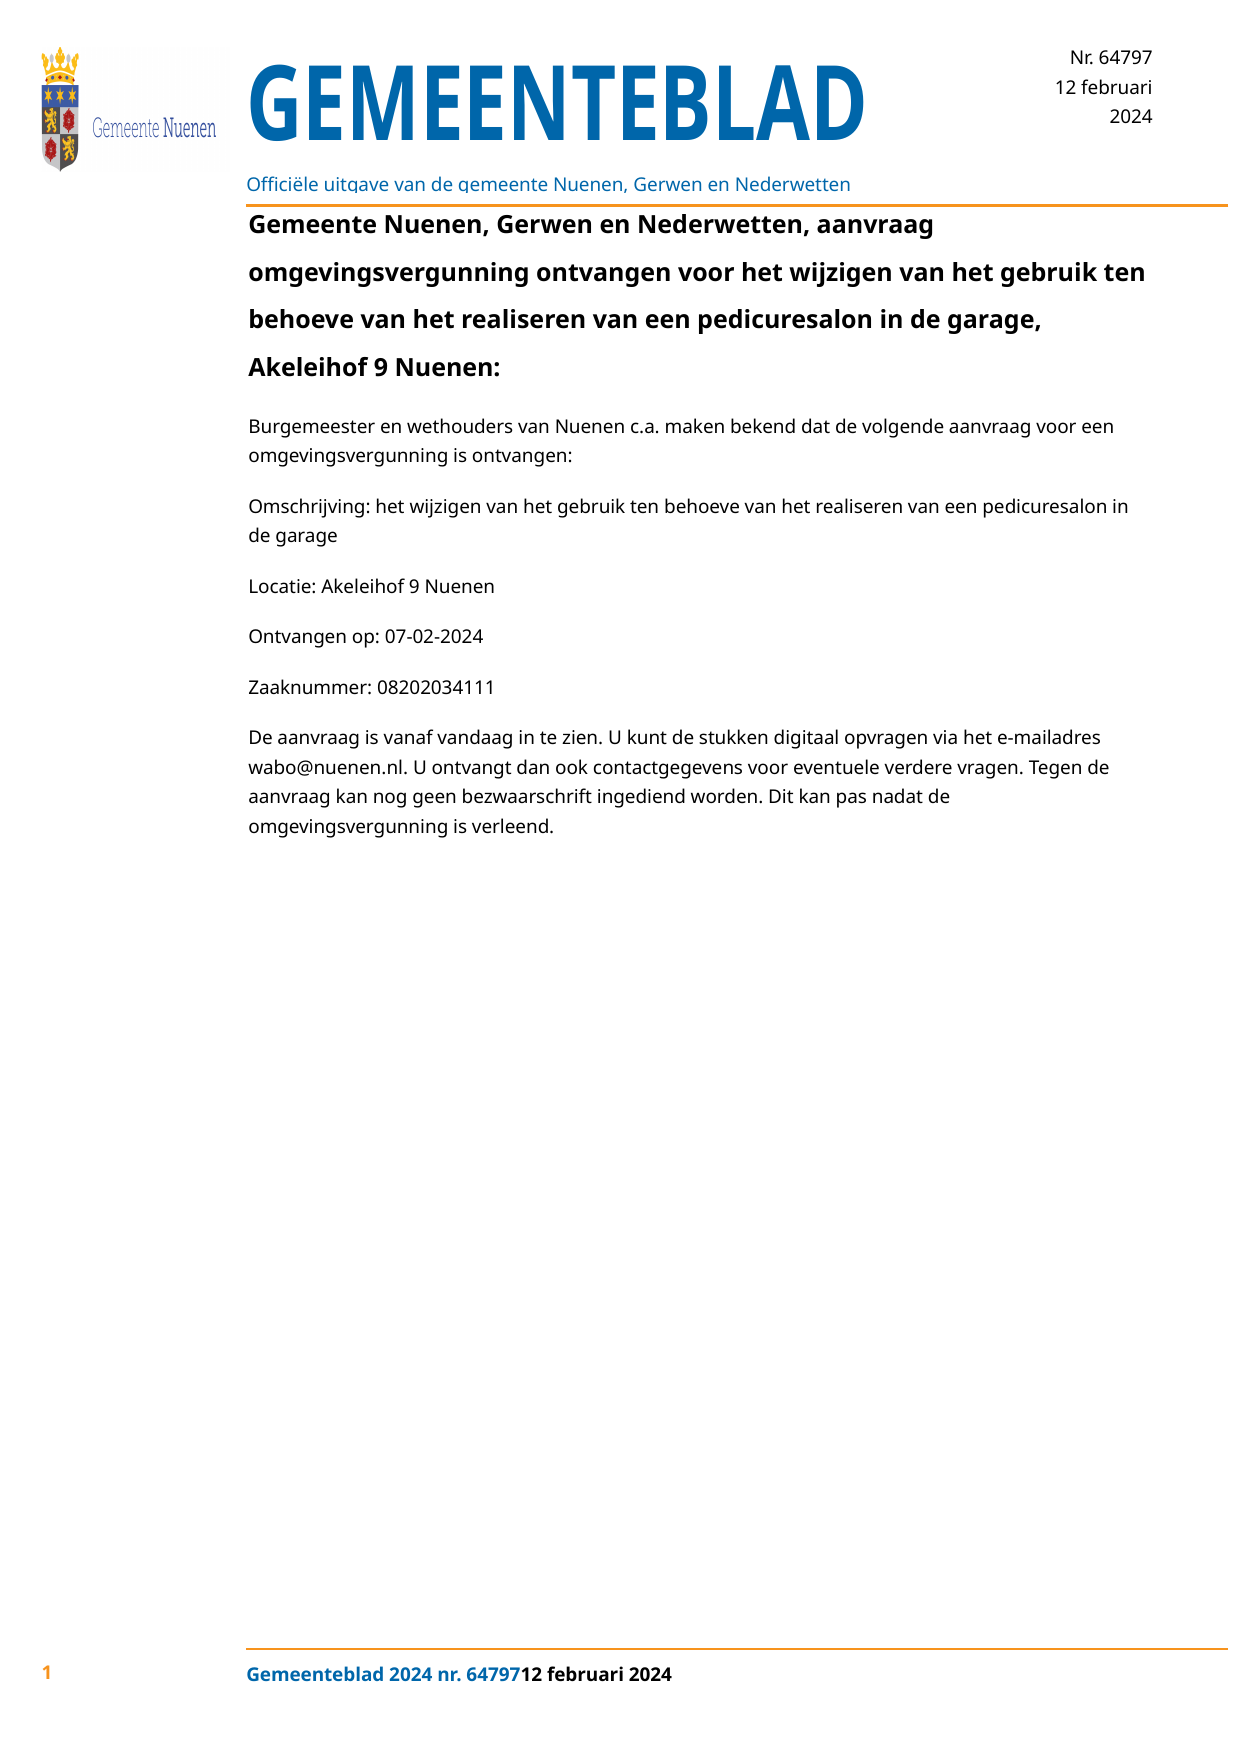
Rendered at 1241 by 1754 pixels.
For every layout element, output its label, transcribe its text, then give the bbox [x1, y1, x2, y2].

text De aanvraag is vanaf vandaag in te zien. U kunt de stukken digitaal opvragen via het e-mailadres wabo@nuenen.nl. U ontvangt dan ook contactgegevens voor eventuele verdere vragen. Tegen de aanvraag kan nog geen bezwaarschrift ingediend worden. Dit kan pas nadat de omgevingsvergunning is verleend. [248, 724, 1152, 839]
text Locatie: Akeleihof 9 Nuenen [248, 573, 1152, 599]
text Zaaknummer: 08202034111 [248, 674, 1152, 700]
text Omschrijving: het wijzigen van het gebruik ten behoeve van het realiseren van een pedicuresalon in de garage [248, 493, 1152, 548]
text Gemeente Nuenen, Gerwen en Nederwetten, aanvraag omgevingsvergunning ontvangen voor het wijzigen van het gebruik ten behoeve van het realiseren van een pedicuresalon in de garage, Akeleihof 9 Nuenen: [248, 207, 1152, 384]
text Burgemeester en wethouders van Nuenen c.a. maken bekend dat de volgende aanvraag voor een omgevingsvergunning is ontvangen: [248, 413, 1152, 468]
text Ontvangen op: 07-02-2024 [248, 623, 1152, 649]
picture [41, 47, 231, 172]
